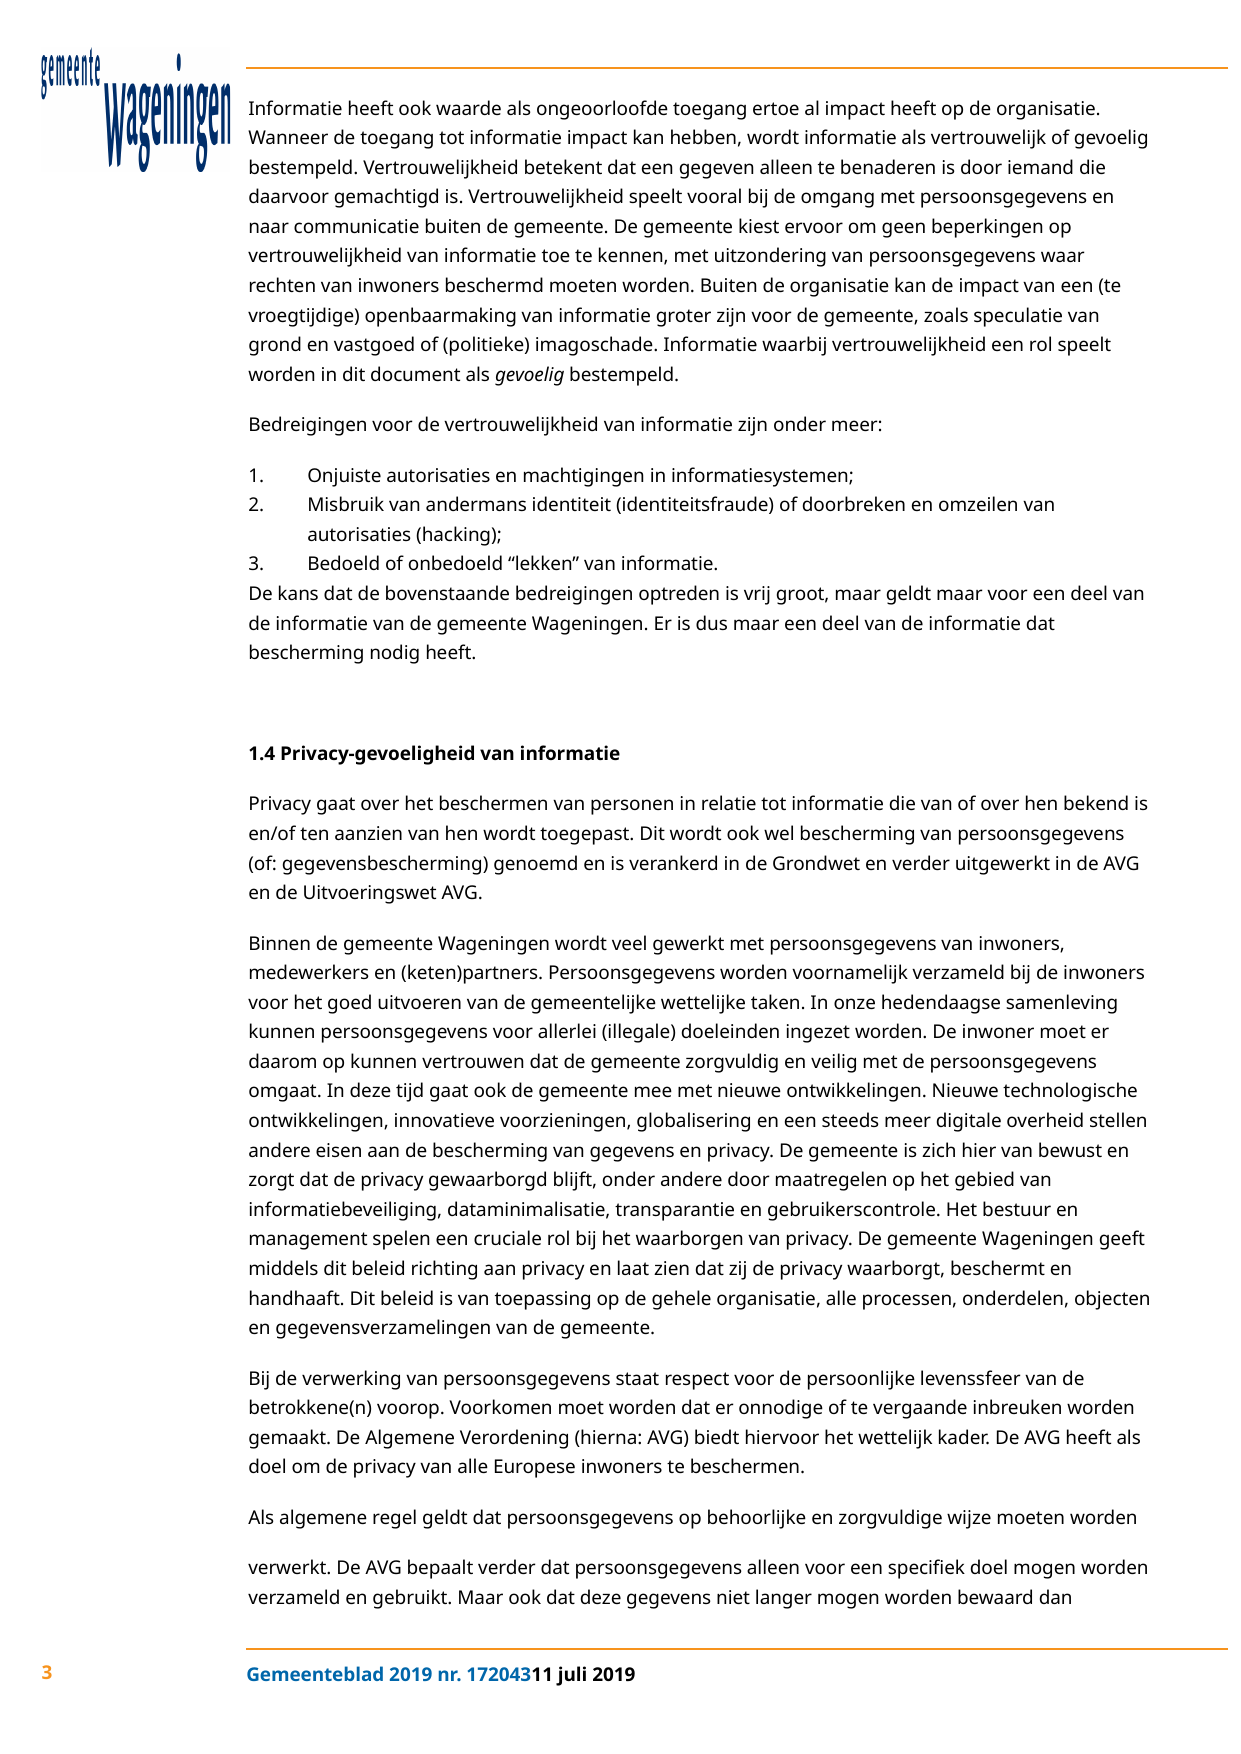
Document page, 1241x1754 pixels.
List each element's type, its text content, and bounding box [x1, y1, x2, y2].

list Bedoeld of onbedoeld “lekken” van informatie. [248, 551, 1152, 576]
text Privacy gaat over het beschermen van personen in relatie tot informatie die van of over hen bekend is en/of ten aanzien van hen wordt toegepast. Dit wordt ook wel bescherming van persoonsgegevens (of: gegevensbescherming) genoemd en is verankerd in de Grondwet en verder uitgewerkt in de AVG en de Uitvoeringswet AVG. [248, 791, 1152, 905]
text 1.4 Privacy-gevoeligheid van informatie [248, 740, 1152, 766]
text De kans dat de bovenstaande bedreigingen optreden is vrij groot, maar geldt maar voor een deel van de informatie van de gemeente Wageningen. Er is dus maar een deel van de informatie dat bescherming nodig heeft. [248, 580, 1152, 665]
text Informatie heeft ook waarde als ongeoorloofde toegang ertoe al impact heeft op de organisatie. Wanneer de toegang tot informatie impact kan hebben, wordt informatie als vertrouwelijk of gevoelig bestempeld. Vertrouwelijkheid betekent dat een gegeven alleen te benaderen is door iemand die daarvoor gemachtigd is. Vertrouwelijkheid speelt vooral bij de omgang met persoonsgegevens en naar communicatie buiten de gemeente. De gemeente kiest ervoor om geen beperkingen op vertrouwelijkheid van informatie toe te kennen, met uitzondering van persoonsgegevens waar rechten van inwoners beschermd moeten worden. Buiten de organisatie kan de impact van een (te vroegtijdige) openbaarmaking van informatie groter zijn voor de gemeente, zoals speculatie van grond en vastgoed of (politieke) imagoschade. Informatie waarbij vertrouwelijkheid een rol speelt worden in dit document als gevoelig bestempeld. [248, 95, 1152, 387]
text Bij de verwerking van persoonsgegevens staat respect voor de persoonlijke levenssfeer van de betrokkene(n) voorop. Voorkomen moet worden dat er onnodige of te vergaande inbreuken worden gemaakt. De Algemene Verordening (hierna: AVG) biedt hiervoor het wettelijk kader. De AVG heeft als doel om de privacy van alle Europese inwoners te beschermen. [248, 1365, 1152, 1479]
text Als algemene regel geldt dat persoonsgegevens op behoorlijke en zorgvuldige wijze moeten worden [248, 1504, 1152, 1530]
text verwerkt. De AVG bepaalt verder dat persoonsgegevens alleen voor een specifiek doel mogen worden verzameld en gebruikt. Maar ook dat deze gegevens niet langer mogen worden bewaard dan [248, 1554, 1152, 1610]
text Bedreigingen voor de vertrouwelijkheid van informatie zijn onder meer: [248, 411, 1152, 437]
list Misbruik van andermans identiteit (identiteitsfraude) of doorbreken en omzeilen van autorisaties (hacking); [248, 491, 1152, 547]
list Onjuiste autorisaties en machtigingen in informatiesystemen; [248, 462, 1152, 488]
picture [41, 47, 231, 172]
text Binnen de gemeente Wageningen wordt veel gewerkt met persoonsgegevens van inwoners, medewerkers en (keten)partners. Persoonsgegevens worden voornamelijk verzameld bij de inwoners voor het goed uitvoeren van de gemeentelijke wettelijke taken. In onze hedendaagse samenleving kunnen persoonsgegevens voor allerlei (illegale) doeleinden ingezet worden. De inwoner moet er daarom op kunnen vertrouwen dat de gemeente zorgvuldig en veilig met de persoonsgegevens omgaat. In deze tijd gaat ook de gemeente mee met nieuwe ontwikkelingen. Nieuwe technologische ontwikkelingen, innovatieve voorzieningen, globalisering en een steeds meer digitale overheid stellen andere eisen aan de bescherming van gegevens en privacy. De gemeente is zich hier van bewust en zorgt dat de privacy gewaarborgd blijft, onder andere door maatregelen op het gebied van informatiebeveiliging, dataminimalisatie, transparantie en gebruikerscontrole. Het bestuur en management spelen een cruciale rol bij het waarborgen van privacy. De gemeente Wageningen geeft middels dit beleid richting aan privacy en laat zien dat zij de privacy waarborgt, beschermt en handhaaft. Dit beleid is van toepassing op de gehele organisatie, alle processen, onderdelen, objecten en gegevensverzamelingen van de gemeente. [248, 930, 1152, 1340]
